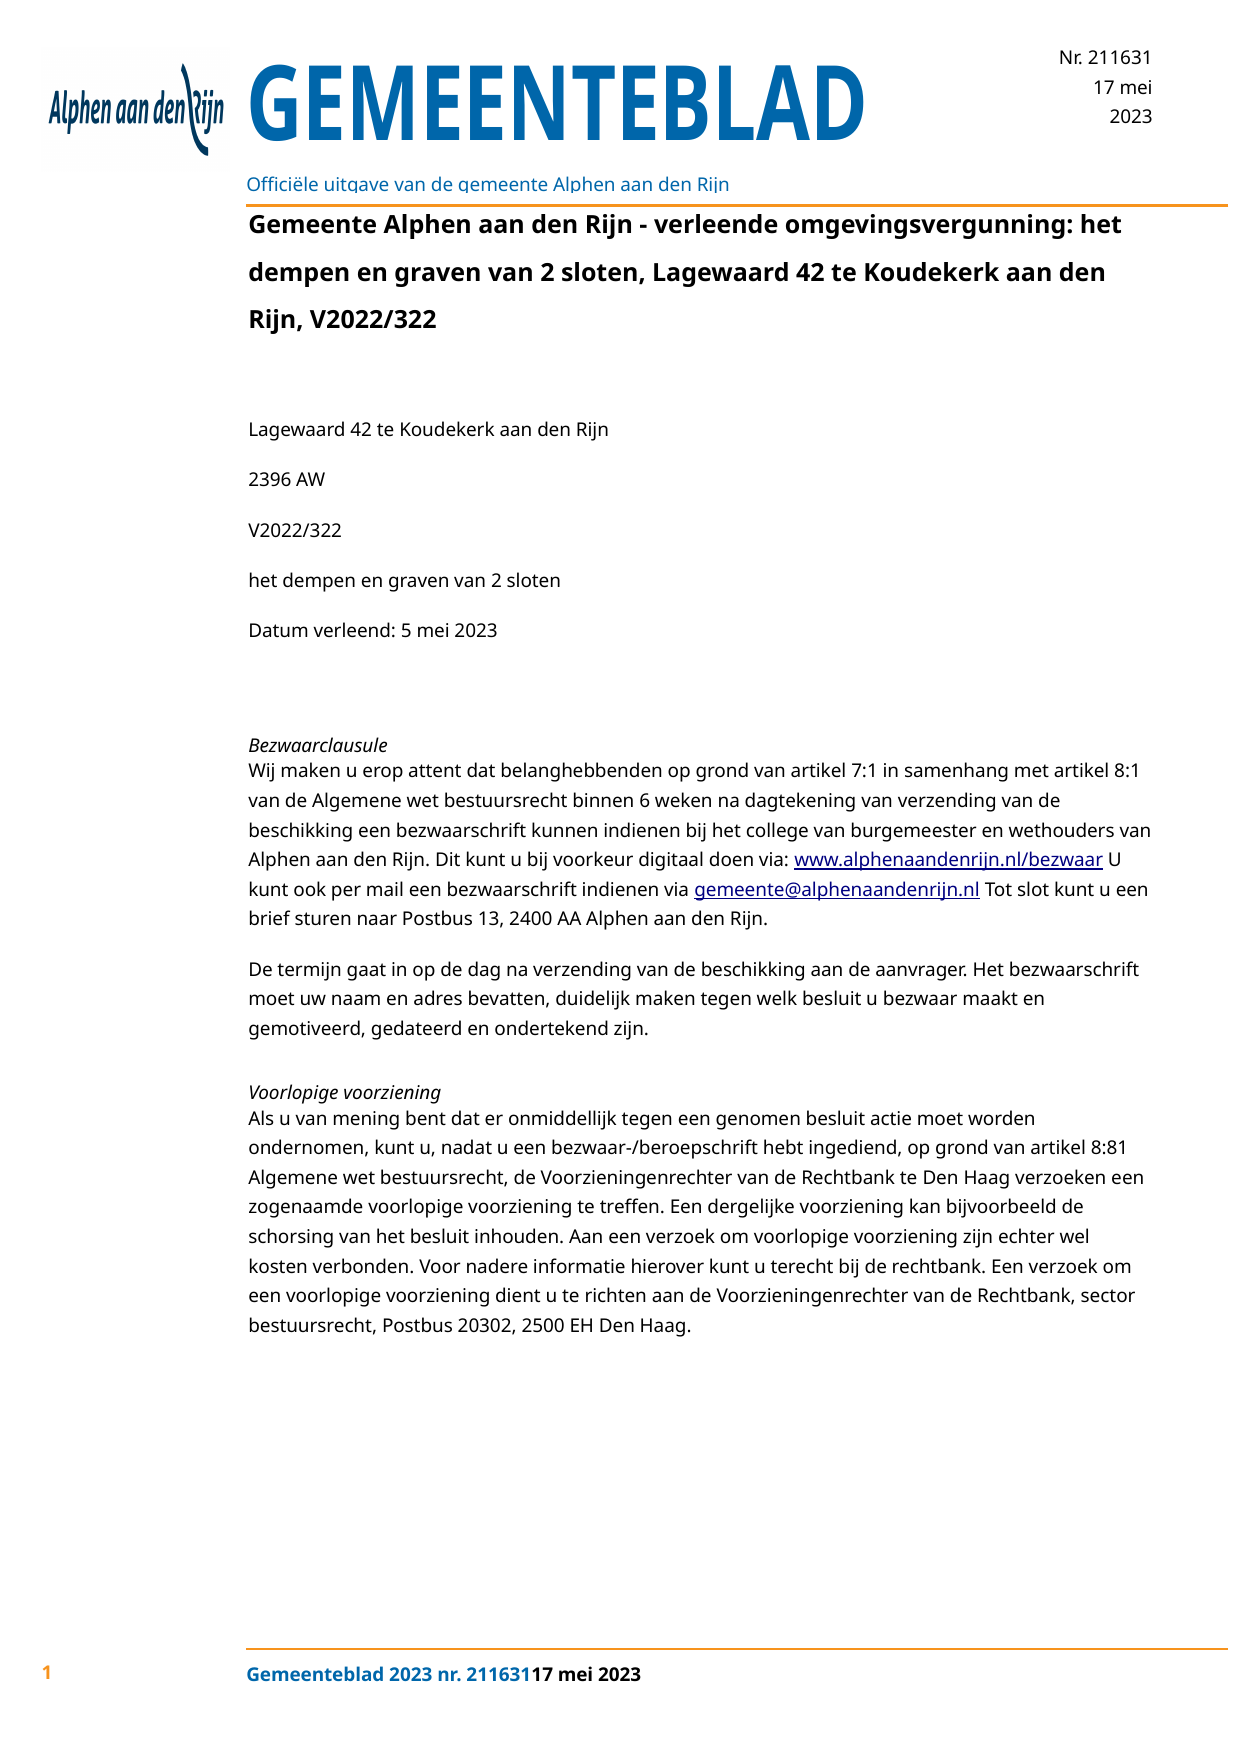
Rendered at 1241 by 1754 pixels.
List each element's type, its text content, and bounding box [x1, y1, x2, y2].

text Lagewaard 42 te Koudekerk aan den Rijn [248, 416, 1152, 442]
text het dempen en graven van 2 sloten [248, 567, 1152, 593]
text Gemeente Alphen aan den Rijn - verleende omgevingsvergunning: het dempen en graven van 2 sloten, Lagewaard 42 te Koudekerk aan den Rijn, V2022/322 [248, 207, 1152, 336]
text 2396 AW [248, 466, 1152, 492]
text Voorlopige voorziening [248, 1079, 1152, 1105]
text Datum verleend: 5 mei 2023 [248, 618, 1152, 643]
text De termijn gaat in op de dag na verzending van de beschikking aan de aanvrager. Het bezwaarschrift moet uw naam en adres bevatten, duidelijk maken tegen welk besluit u bezwaar maakt en gemotiveerd, gedateerd en ondertekend zijn. [248, 956, 1152, 1041]
picture [41, 47, 231, 172]
text V2022/322 [248, 517, 1152, 542]
text Als u van mening bent dat er onmiddellijk tegen een genomen besluit actie moet worden ondernomen, kunt u, nadat u een bezwaar-/beroepschrift hebt ingediend, op grond van artikel 8:81 Algemene wet bestuursrecht, de Voorzieningenrechter van de Rechtbank te Den Haag verzoeken een zogenaamde voorlopige voorziening te treffen. Een dergelijke voorziening kan bijvoorbeeld de schorsing van het besluit inhouden. Aan een verzoek om voorlopige voorziening zijn echter wel kosten verbonden. Voor nadere informatie hierover kunt u terecht bij de rechtbank. Een verzoek om een voorlopige voorziening dient u te richten aan de Voorzieningenrechter van de Rechtbank, sector bestuursrecht, Postbus 20302, 2500 EH Den Haag. [248, 1105, 1152, 1338]
text Wij maken u erop attent dat belanghebbenden op grond van artikel 7:1 in samenhang met artikel 8:1 van de Algemene wet bestuursrecht binnen 6 weken na dagtekening van verzending van de beschikking een bezwaarschrift kunnen indienen bij het college van burgemeester en wethouders van Alphen aan den Rijn. Dit kunt u bij voorkeur digitaal doen via: www.alphenaandenrijn.nl/bezwaar U kunt ook per mail een bezwaarschrift indienen via gemeente@alphenaandenrijn.nl Tot slot kunt u een brief sturen naar Postbus 13, 2400 AA Alphen aan den Rijn. [248, 758, 1152, 931]
text Bezwaarclausule [248, 732, 1152, 758]
